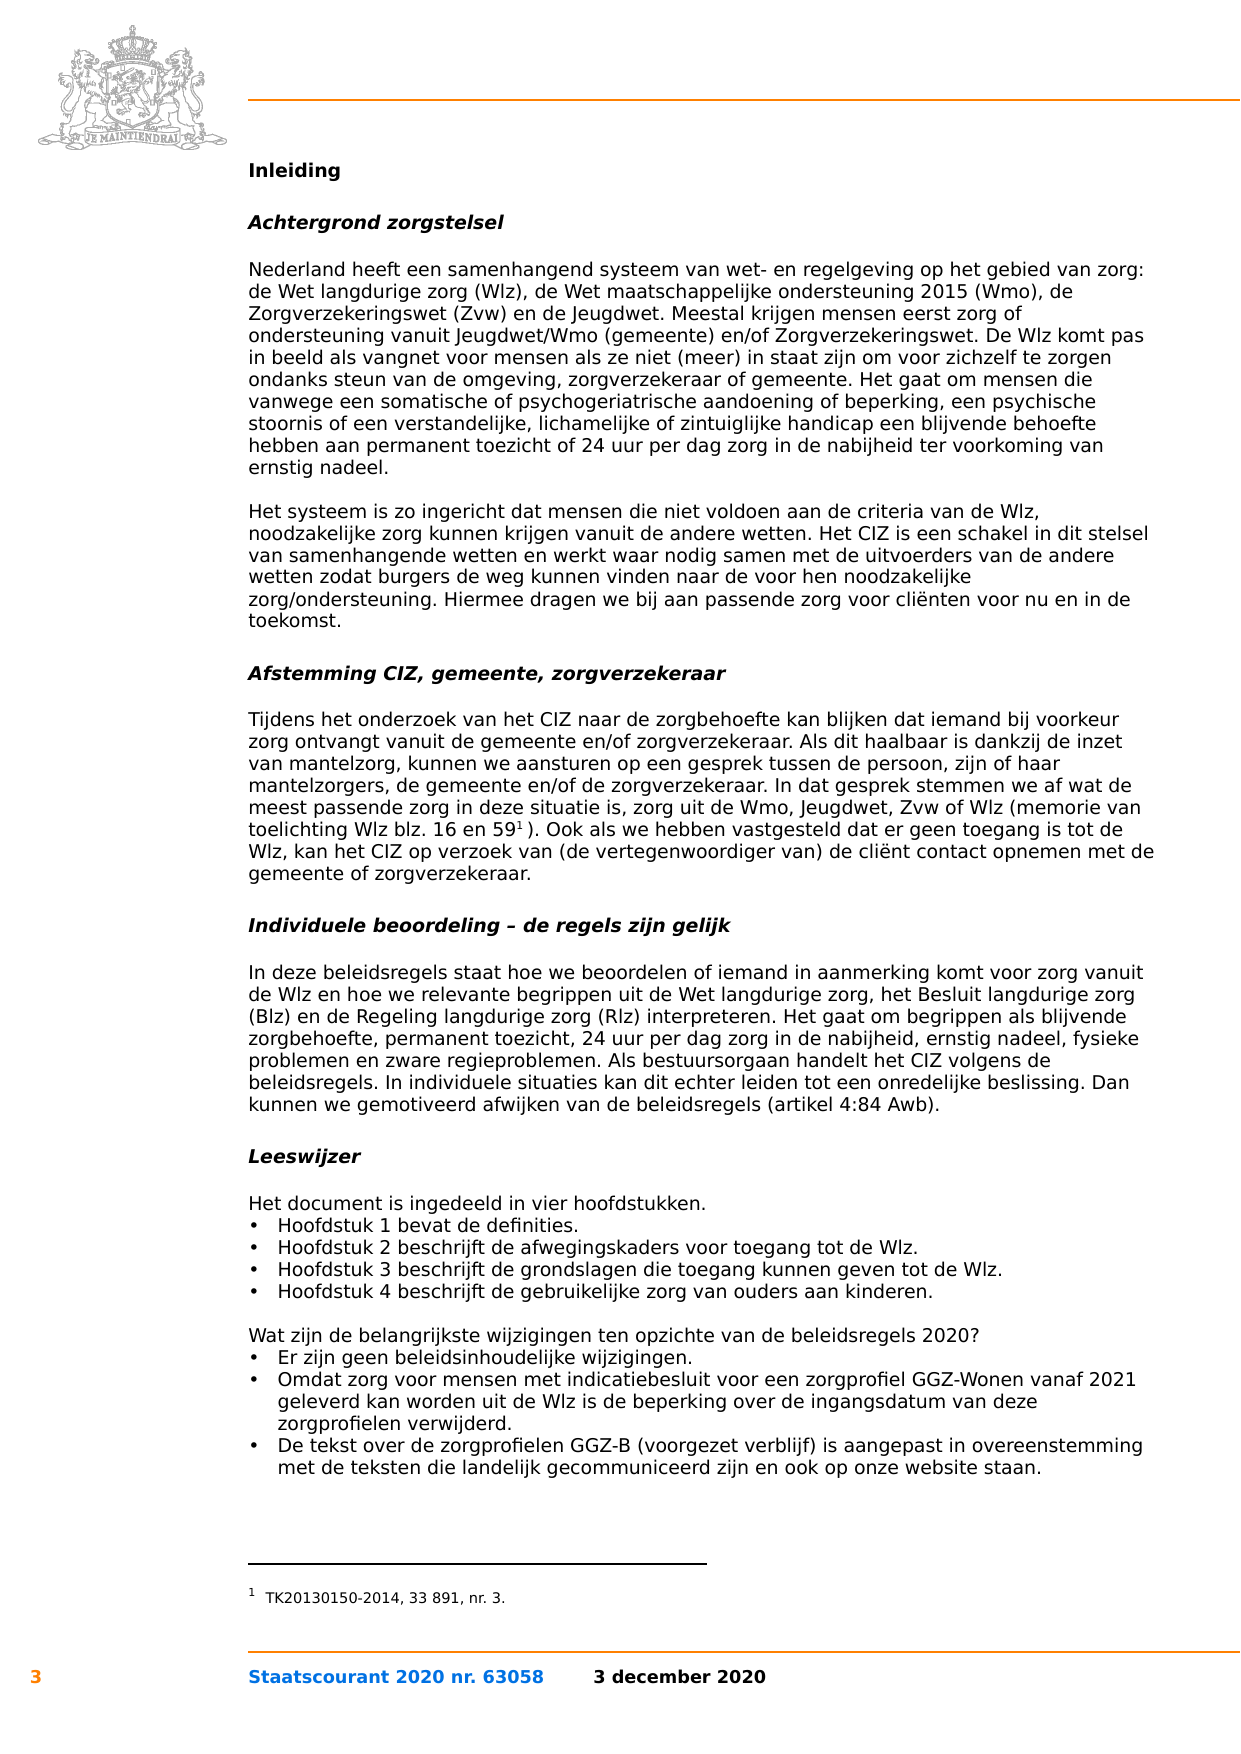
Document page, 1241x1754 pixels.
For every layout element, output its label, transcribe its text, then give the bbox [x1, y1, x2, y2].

text • Er zijn geen beleidsinhoudelijke wijzigingen. [248, 1347, 1163, 1369]
text • Hoofdstuk 4 beschrijft de gebruikelijke zorg van ouders aan kinderen. [248, 1281, 1163, 1303]
text • Hoofdstuk 3 beschrijft de grondslagen die toegang kunnen geven tot de Wlz. [248, 1259, 1163, 1281]
text Tijdens het onderzoek van het CIZ naar de zorgbehoefte kan blijken dat iemand bij voorkeur zorg ontvangt vanuit de gemeente en/of zorgverzekeraar. Als dit haalbaar is dankzij de inzet van mantelzorg, kunnen we aansturen op een gesprek tussen de persoon, zijn of haar mantelzorgers, de gemeente en/of de zorgverzekeraar. In dat gesprek stemmen we af wat de meest passende zorg in deze situatie is, zorg uit de Wmo, Jeugdwet, Zvw of Wlz (memorie van toelichting Wlz blz. 16 en 59). Ook als we hebben vastgesteld dat er geen toegang is tot de Wlz, kan het CIZ op verzoek van (de vertegenwoordiger van) de cliënt contact opnemen met de gemeente of zorgverzekeraar. [248, 709, 1163, 885]
text • Hoofdstuk 2 beschrijft de afwegingskaders voor toegang tot de Wlz. [248, 1237, 1163, 1259]
text Wat zijn de belangrijkste wijzigingen ten opzichte van de beleidsregels 2020? [248, 1325, 1163, 1347]
text Het document is ingedeeld in vier hoofdstukken. [248, 1193, 1163, 1215]
subtitle Individuele beoordeling – de regels zijn gelijk [248, 915, 1163, 937]
text • De tekst over de zorgprofielen GGZ-B (voorgezet verblijf) is aangepast in overeenstemming met de teksten die landelijk gecommuniceerd zijn en ook op onze website staan. [248, 1435, 1163, 1479]
picture [38, 25, 227, 150]
subtitle Achtergrond zorgstelsel [248, 212, 1163, 234]
text • Hoofdstuk 1 bevat de definities. [248, 1215, 1163, 1237]
text TK20130150-2014, 33 891, nr. 3. [248, 1586, 1163, 1608]
subtitle Leeswijzer [248, 1146, 1163, 1168]
text • Omdat zorg voor mensen met indicatiebesluit voor een zorgprofiel GGZ-Wonen vanaf 2021 geleverd kan worden uit de Wlz is de beperking over de ingangsdatum van deze zorgprofielen verwijderd. [248, 1369, 1163, 1435]
subtitle Inleiding [248, 160, 1163, 182]
text Nederland heeft een samenhangend systeem van wet- en regelgeving op het gebied van zorg: de Wet langdurige zorg (Wlz), de Wet maatschappelijke ondersteuning 2015 (Wmo), de Zorgverzekeringswet (Zvw) en de Jeugdwet. Meestal krijgen mensen eerst zorg of ondersteuning vanuit Jeugdwet/Wmo (gemeente) en/of Zorgverzekeringswet. De Wlz komt pas in beeld als vangnet voor mensen als ze niet (meer) in staat zijn om voor zichzelf te zorgen ondanks steun van de omgeving, zorgverzekeraar of gemeente. Het gaat om mensen die vanwege een somatische of psychogeriatrische aandoening of beperking, een psychische stoornis of een verstandelijke, lichamelijke of zintuiglijke handicap een blijvende behoefte hebben aan permanent toezicht of 24 uur per dag zorg in de nabijheid ter voorkoming van ernstig nadeel. [248, 259, 1163, 479]
text In deze beleidsregels staat hoe we beoordelen of iemand in aanmerking komt voor zorg vanuit de Wlz en hoe we relevante begrippen uit de Wet langdurige zorg, het Besluit langdurige zorg (Blz) en de Regeling langdurige zorg (Rlz) interpreteren. Het gaat om begrippen als blijvende zorgbehoefte, permanent toezicht, 24 uur per dag zorg in de nabijheid, ernstig nadeel, fysieke problemen en zware regieproblemen. Als bestuursorgaan handelt het CIZ volgens de beleidsregels. In individuele situaties kan dit echter leiden tot een onredelijke beslissing. Dan kunnen we gemotiveerd afwijken van de beleidsregels (artikel 4:84 Awb). [248, 962, 1163, 1116]
subtitle Afstemming CIZ, gemeente, zorgverzekeraar [248, 662, 1163, 684]
text Het systeem is zo ingericht dat mensen die niet voldoen aan de criteria van de Wlz, noodzakelijke zorg kunnen krijgen vanuit de andere wetten. Het CIZ is een schakel in dit stelsel van samenhangende wetten en werkt waar nodig samen met de uitvoerders van de andere wetten zodat burgers de weg kunnen vinden naar de voor hen noodzakelijke zorg/ondersteuning. Hiermee dragen we bij aan passende zorg voor cliënten voor nu en in de toekomst. [248, 501, 1163, 632]
